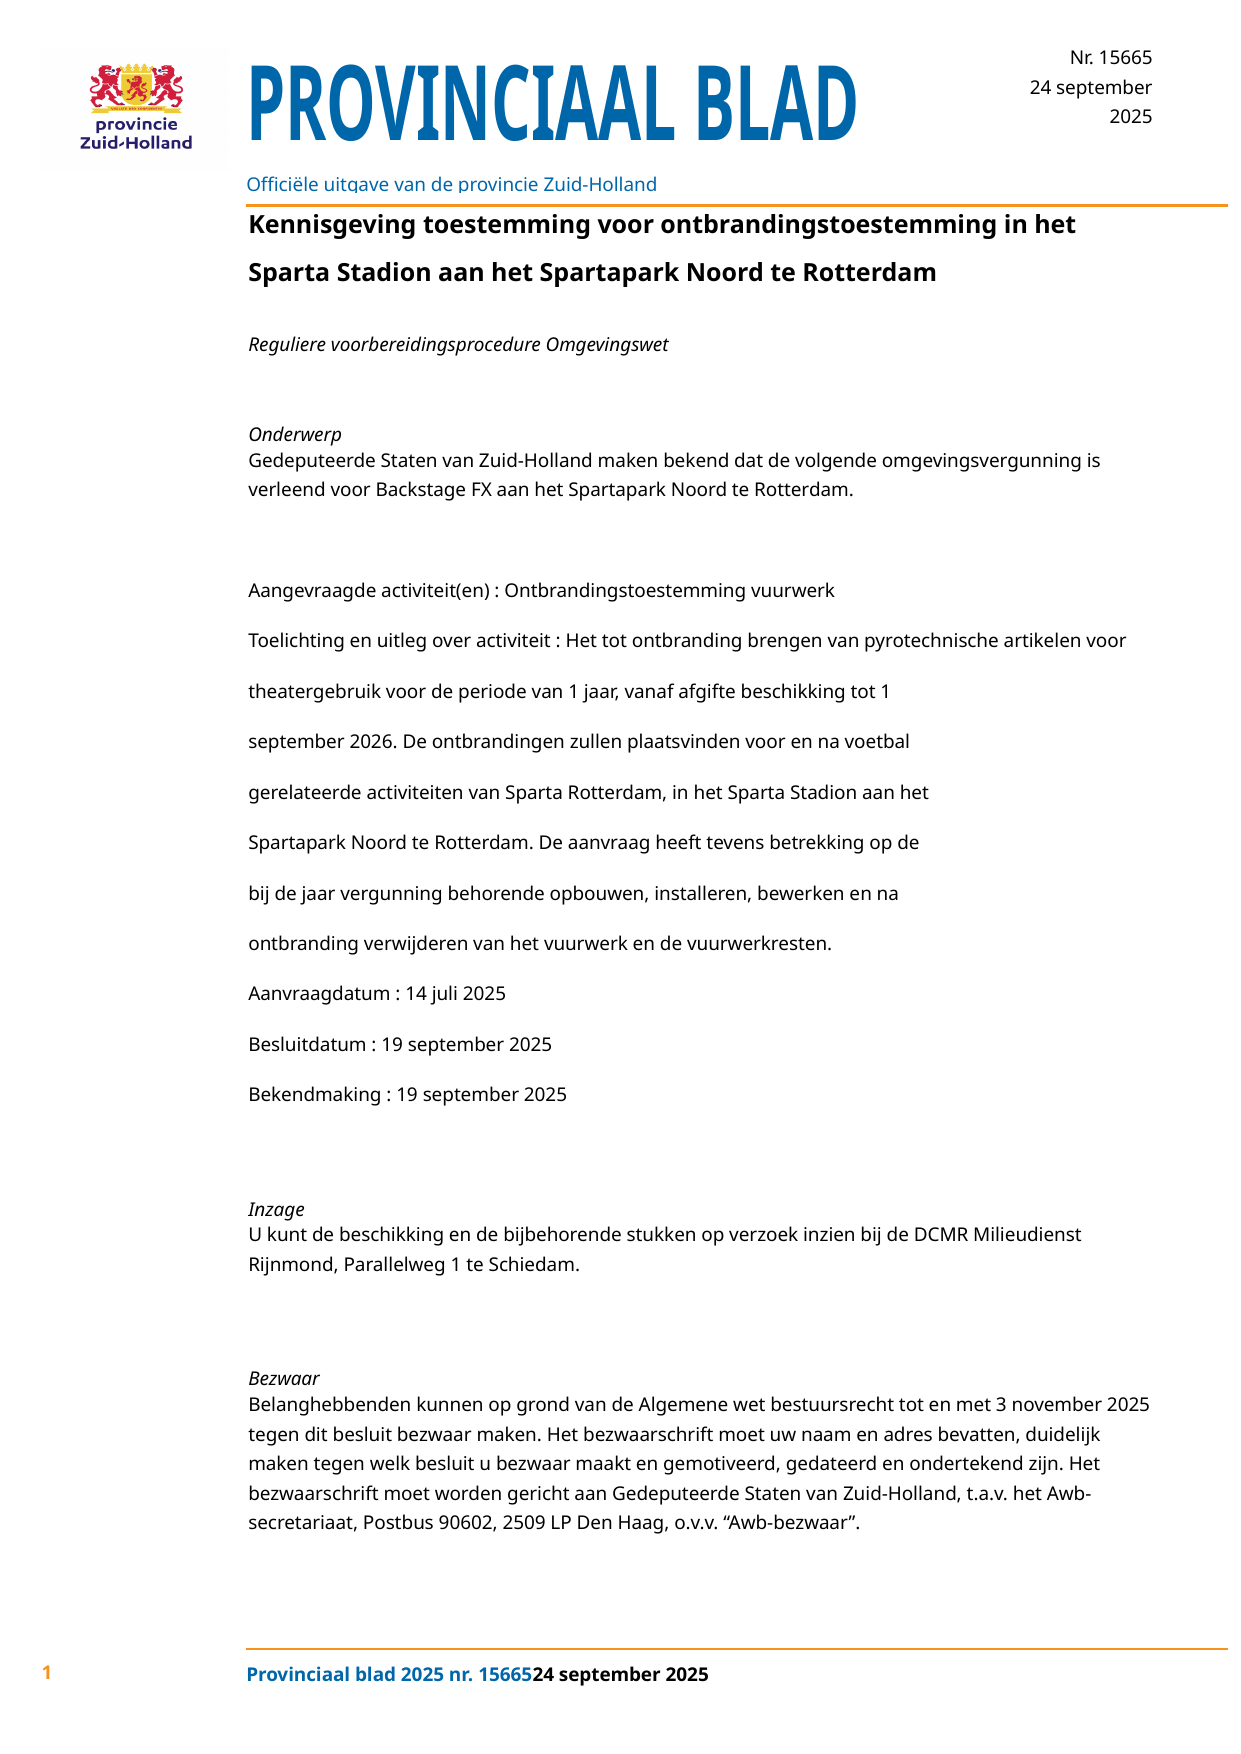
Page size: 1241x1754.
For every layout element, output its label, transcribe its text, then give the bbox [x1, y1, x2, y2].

text U kunt de beschikking en de bijbehorende stukken op verzoek inzien bij de DCMR Milieudienst Rijnmond, Parallelweg 1 te Schiedam. [248, 1222, 1152, 1277]
text theatergebruik voor de periode van 1 jaar, vanaf afgifte beschikking tot 1 [248, 678, 1152, 704]
text Bekendmaking : 19 september 2025 [248, 1081, 1152, 1107]
text september 2026. De ontbrandingen zullen plaatsvinden voor en na voetbal [248, 728, 1152, 754]
text ontbranding verwijderen van het vuurwerk en de vuurwerkresten. [248, 930, 1152, 956]
text Bezwaar [248, 1366, 1152, 1391]
text gerelateerde activiteiten van Sparta Rotterdam, in het Sparta Stadion aan het [248, 779, 1152, 805]
text Aangevraagde activiteit(en) : Ontbrandingstoestemming vuurwerk [248, 577, 1152, 603]
text Gedeputeerde Staten van Zuid-Holland maken bekend dat de volgende omgevingsvergunning is verleend voor Backstage FX aan het Spartapark Noord te Rotterdam. [248, 447, 1152, 502]
text Spartapark Noord te Rotterdam. De aanvraag heeft tevens betrekking op de [248, 829, 1152, 855]
picture [41, 47, 231, 172]
text Besluitdatum : 19 september 2025 [248, 1031, 1152, 1057]
text Onderwerp [248, 421, 1152, 447]
text Kennisgeving toestemming voor ontbrandingstoestemming in het Sparta Stadion aan het Spartapark Noord te Rotterdam [248, 207, 1152, 288]
text Belanghebbenden kunnen op grond van de Algemene wet bestuursrecht tot en met 3 november 2025 tegen dit besluit bezwaar maken. Het bezwaarschrift moet uw naam en adres bevatten, duidelijk maken tegen welk besluit u bezwaar maakt en gemotiveerd, gedateerd en ondertekend zijn. Het bezwaarschrift moet worden gericht aan Gedeputeerde Staten van Zuid-Holland, t.a.v. het Awb-secretariaat, Postbus 90602, 2509 LP Den Haag, o.v.v. “Awb-bezwaar”. [248, 1391, 1152, 1535]
text Inzage [248, 1196, 1152, 1222]
text Aanvraagdatum : 14 juli 2025 [248, 981, 1152, 1006]
text bij de jaar vergunning behorende opbouwen, installeren, bewerken en na [248, 880, 1152, 906]
text Reguliere voorbereidingsprocedure Omgevingswet [248, 331, 1152, 357]
text Toelichting en uitleg over activiteit : Het tot ontbranding brengen van pyrotechnische artikelen voor [248, 628, 1152, 653]
